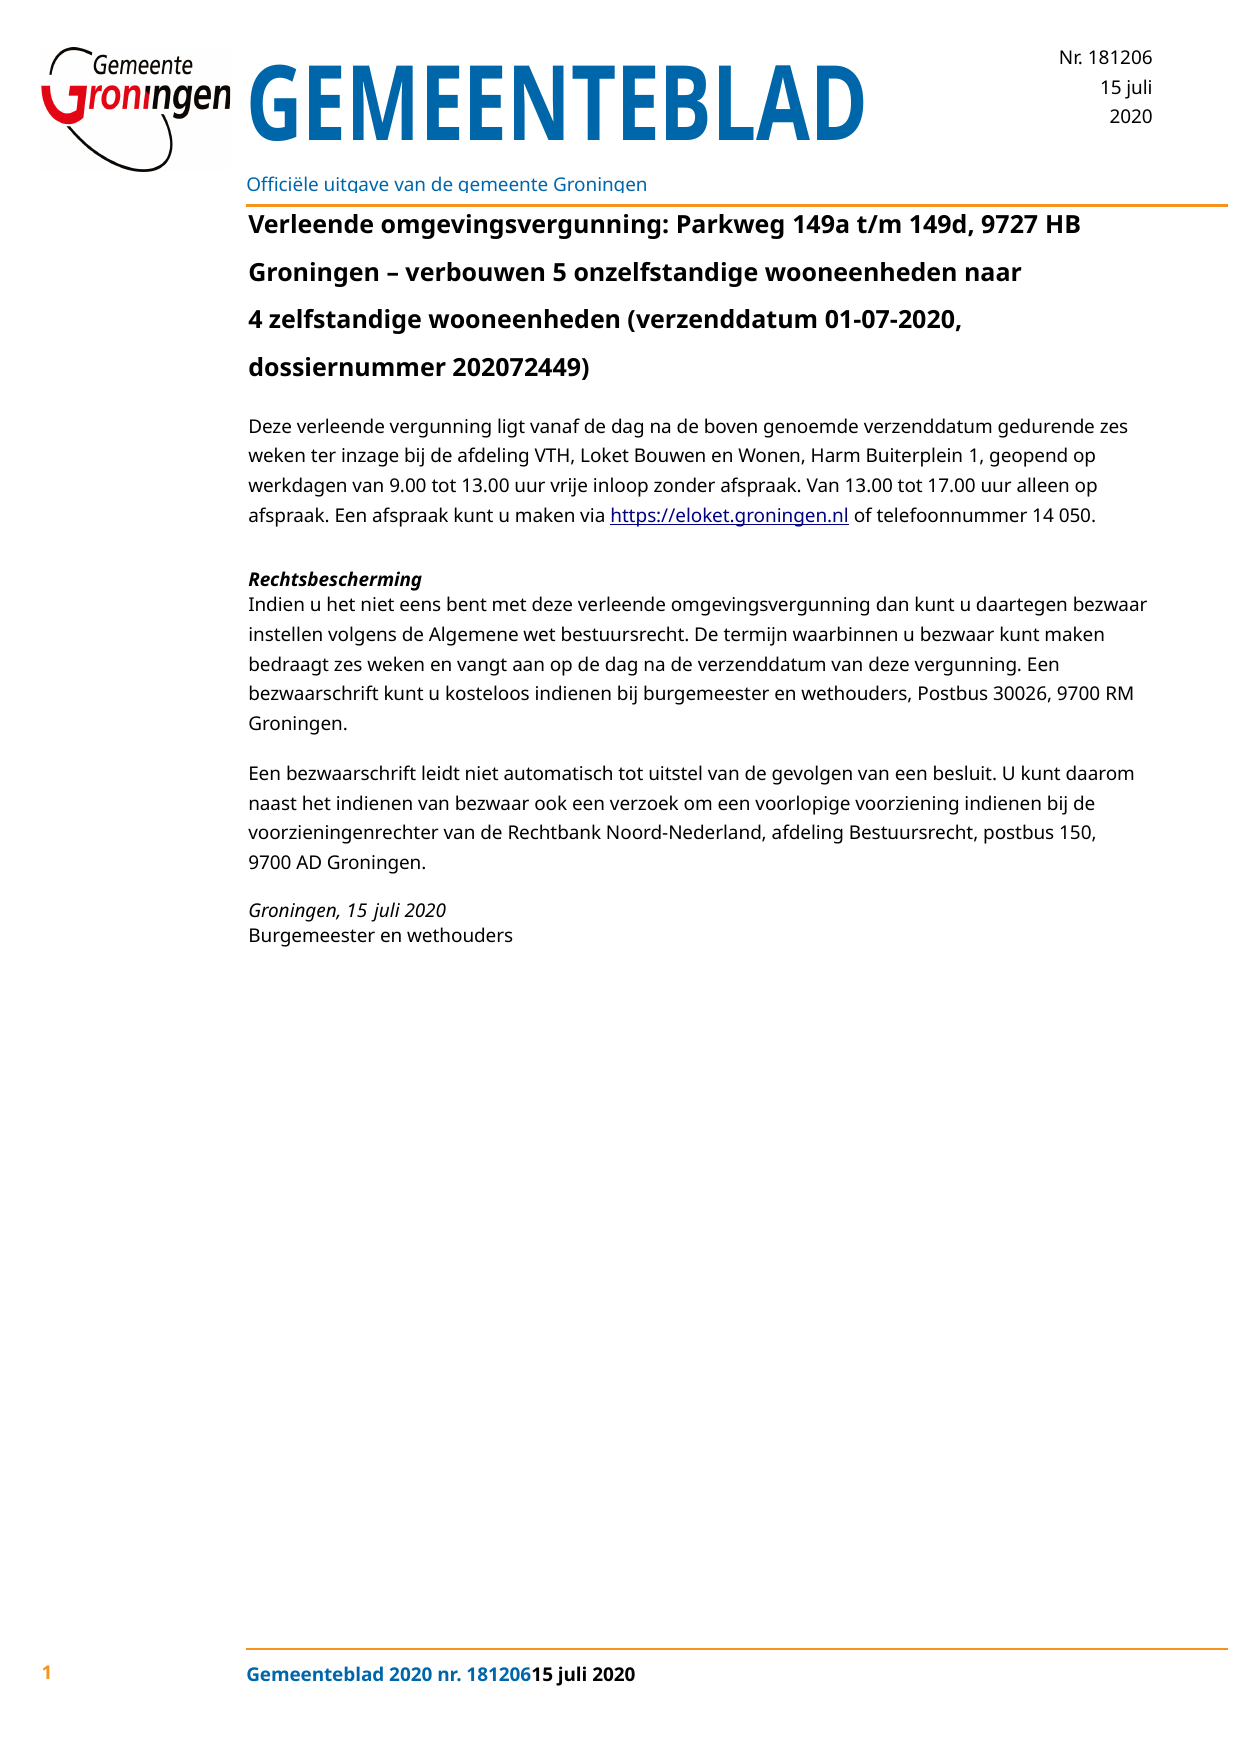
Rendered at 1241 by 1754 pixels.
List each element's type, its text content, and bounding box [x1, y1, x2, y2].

picture [41, 47, 231, 172]
text Groningen, 15 juli 2020 [248, 897, 1152, 923]
text Een bezwaarschrift leidt niet automatisch tot uitstel van de gevolgen van een besluit. U kunt daarom naast het indienen van bezwaar ook een verzoek om een voorlopige voorziening indienen bij de voorzieningenrechter van de Rechtbank Noord-Nederland, afdeling Bestuursrecht, postbus 150, 9700 AD Groningen. [248, 760, 1152, 875]
text Deze verleende vergunning ligt vanaf de dag na de boven genoemde verzenddatum gedurende zes weken ter inzage bij de afdeling VTH, Loket Bouwen en Wonen, Harm Buiterplein 1, geopend op werkdagen van 9.00 tot 13.00 uur vrije inloop zonder afspraak. Van 13.00 tot 17.00 uur alleen op afspraak. Een afspraak kunt u maken via https://eloket.groningen.nl of telefoonnummer 14 050. [248, 413, 1152, 528]
text Indien u het niet eens bent met deze verleende omgevingsvergunning dan kunt u daartegen bezwaar instellen volgens de Algemene wet bestuursrecht. De termijn waarbinnen u bezwaar kunt maken bedraagt zes weken en vangt aan op de dag na de verzenddatum van deze vergunning. Een bezwaarschrift kunt u kosteloos indienen bij burgemeester en wethouders, Postbus 30026, 9700 RM Groningen. [248, 592, 1152, 736]
text Verleende omgevingsvergunning: Parkweg 149a t/m 149d, 9727 HB Groningen – verbouwen 5 onzelfstandige wooneenheden naar 4 zelfstandige wooneenheden (verzenddatum 01-07-2020, dossiernummer 202072449) [248, 207, 1152, 384]
text Rechtsbescherming [248, 566, 1152, 592]
text Burgemeester en wethouders [248, 923, 1152, 948]
